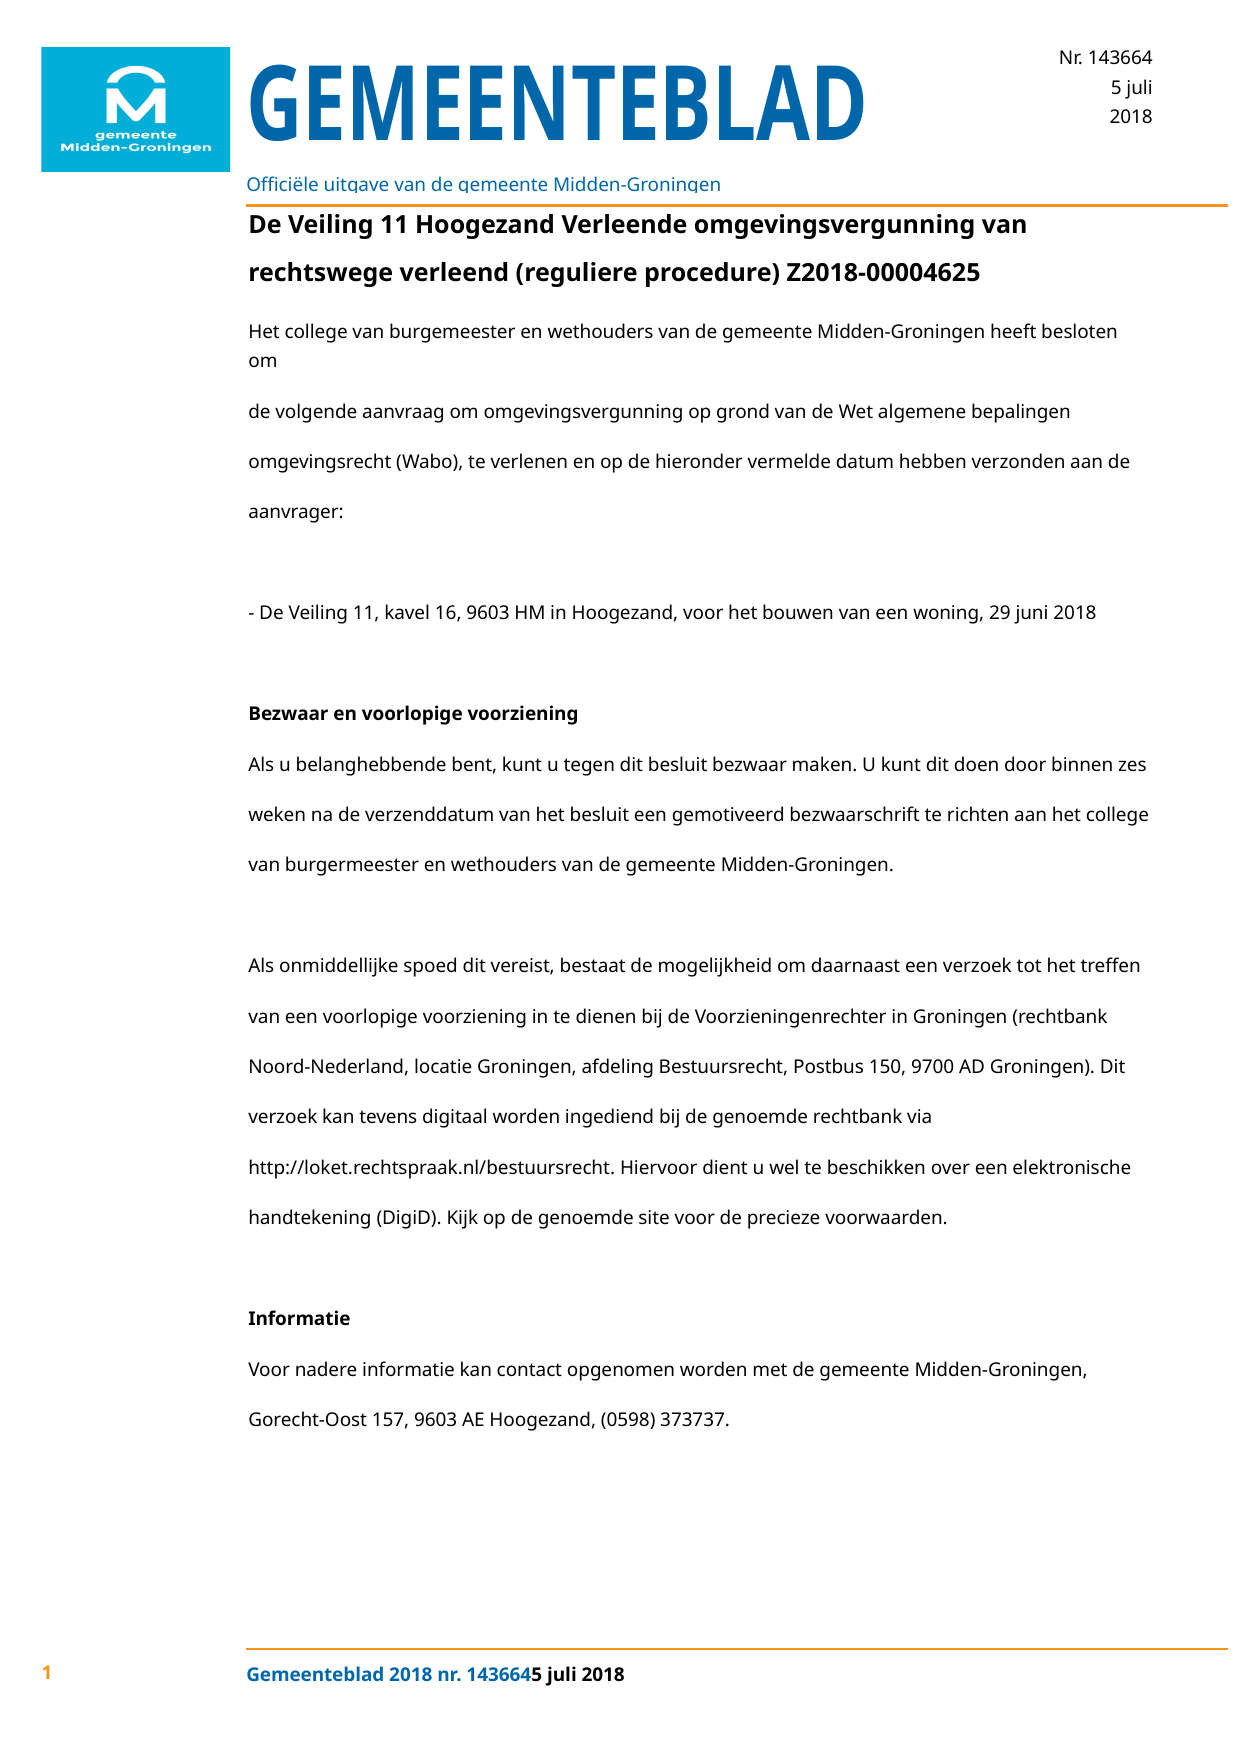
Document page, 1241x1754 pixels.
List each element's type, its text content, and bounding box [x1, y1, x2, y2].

text van burgermeester en wethouders van de gemeente Midden-Groningen. [248, 852, 1152, 877]
text Informatie [248, 1305, 1152, 1331]
text Als onmiddellijke spoed dit vereist, bestaat de mogelijkheid om daarnaast een verzoek tot het treffen [248, 952, 1152, 978]
text aanvrager: [248, 499, 1152, 524]
text verzoek kan tevens digitaal worden ingediend bij de genoemde rechtbank via [248, 1104, 1152, 1129]
text - De Veiling 11, kavel 16, 9603 HM in Hoogezand, voor het bouwen van een woning, 29 juni 2018 [248, 599, 1152, 625]
picture [108, 66, 164, 82]
text Gorecht-Oost 157, 9603 AE Hoogezand, (0598) 373737. [248, 1406, 1152, 1432]
text http://loket.rechtspraak.nl/bestuursrecht. Hiervoor dient u wel te beschikken over een elektronische [248, 1154, 1152, 1180]
picture [184, 146, 190, 153]
text Voor nadere informatie kan contact opgenomen worden met de gemeente Midden-Groningen, [248, 1356, 1152, 1382]
text Bezwaar en voorlopige voorziening [248, 700, 1152, 726]
picture [107, 89, 165, 122]
text handtekening (DigiD). Kijk op de genoemde site voor de precieze voorwaarden. [248, 1204, 1152, 1230]
text Noord-Nederland, locatie Groningen, afdeling Bestuursrecht, Postbus 150, 9700 AD Groningen). Dit [248, 1053, 1152, 1079]
text Het college van burgemeester en wethouders van de gemeente Midden-Groningen heeft besloten om [248, 318, 1152, 373]
text weken na de verzenddatum van het besluit een gemotiveerd bezwaarschrift te richten aan het college [248, 801, 1152, 827]
text De Veiling 11 Hoogezand Verleende omgevingsvergunning van rechtswege verleend (reguliere procedure) Z2018-00004625 [248, 207, 1152, 288]
text omgevingsrecht (Wabo), te verlenen en op de hieronder vermelde datum hebben verzonden aan de [248, 448, 1152, 474]
text van een voorlopige voorziening in te dienen bij de Voorzieningenrechter in Groningen (rechtbank [248, 1003, 1152, 1029]
text Als u belanghebbende bent, kunt u tegen dit besluit bezwaar maken. U kunt dit doen door binnen zes [248, 751, 1152, 777]
text de volgende aanvraag om omgevingsvergunning op grond van de Wet algemene bepalingen [248, 398, 1152, 424]
